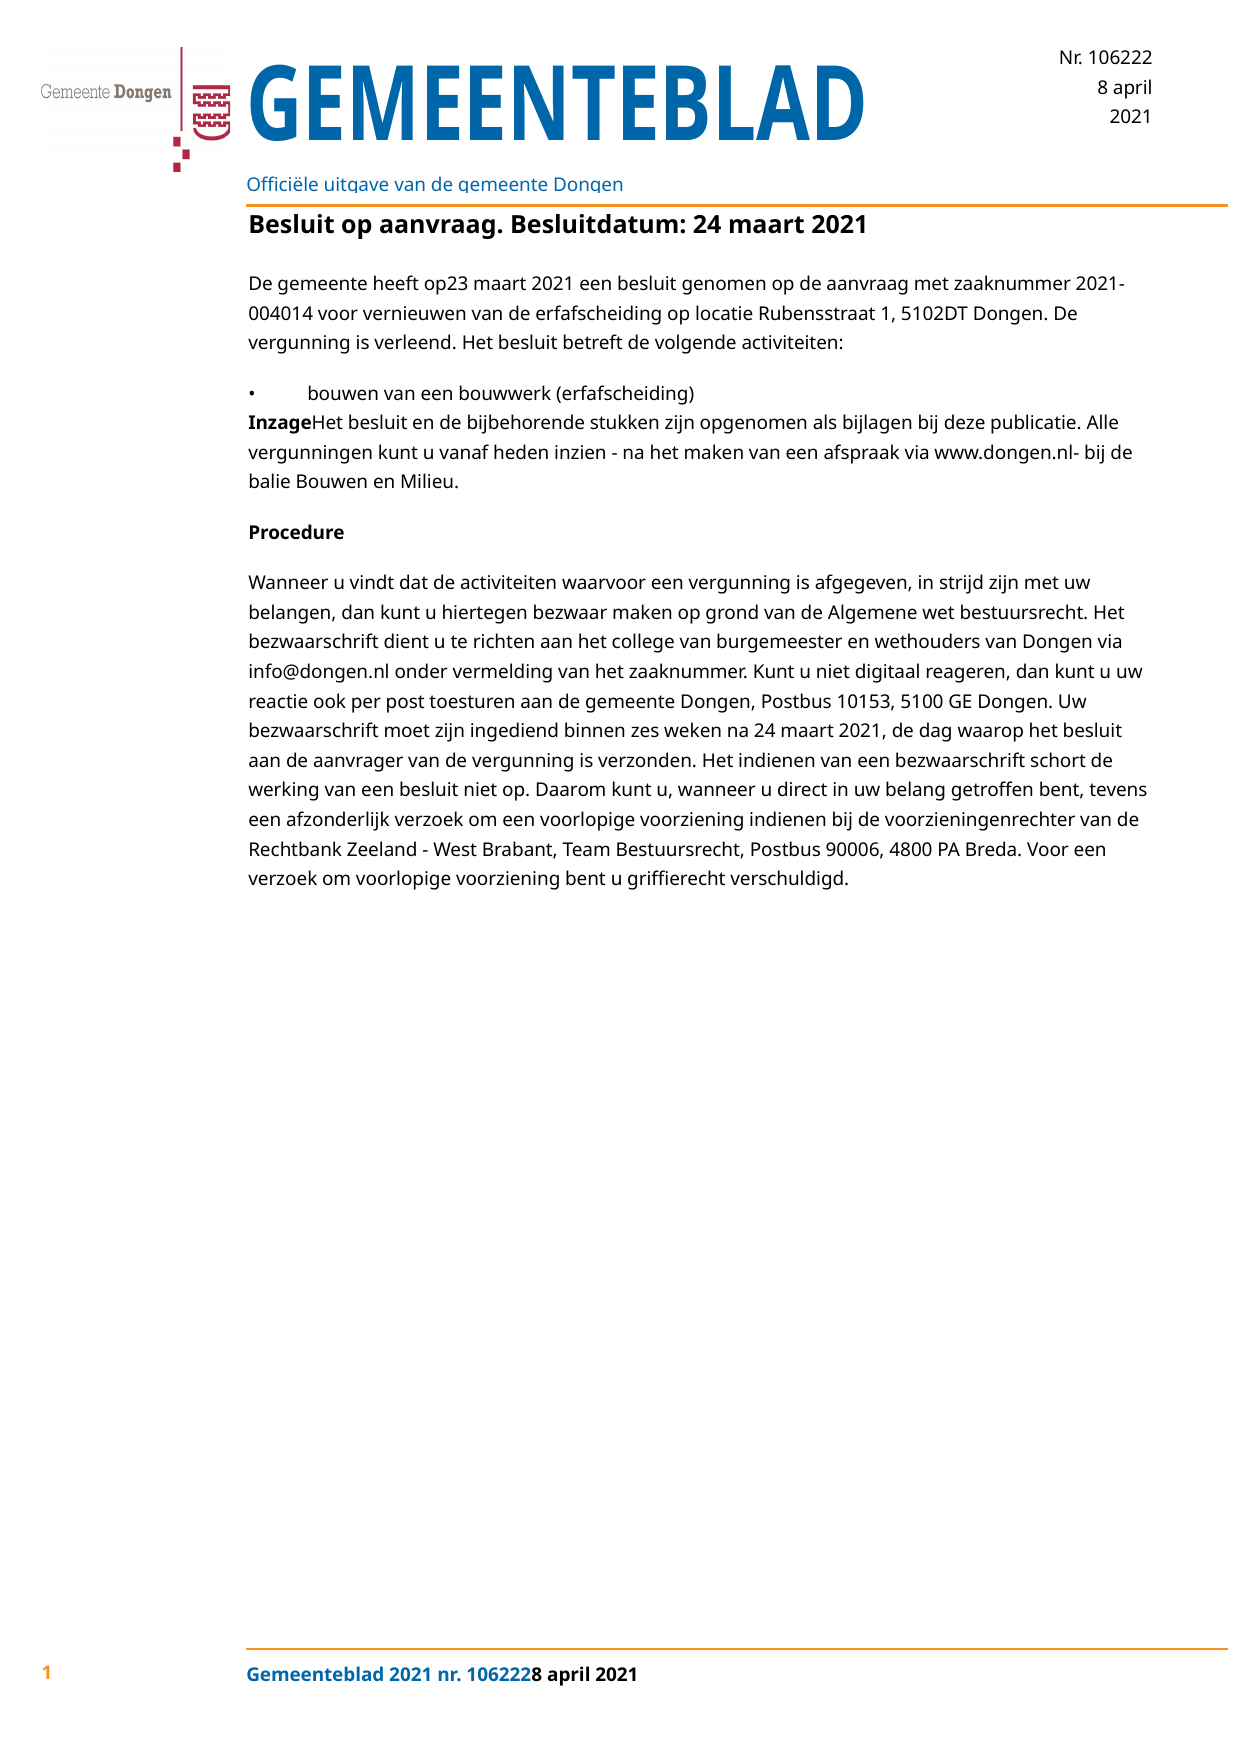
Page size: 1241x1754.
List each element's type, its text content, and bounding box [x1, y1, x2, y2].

text Wanneer u vindt dat de activiteiten waarvoor een vergunning is afgegeven, in strijd zijn met uw belangen, dan kunt u hiertegen bezwaar maken op grond van de Algemene wet bestuursrecht. Het bezwaarschrift dient u te richten aan het college van burgemeester en wethouders van Dongen via info@dongen.nl onder vermelding van het zaaknummer. Kunt u niet digitaal reageren, dan kunt u uw reactie ook per post toesturen aan de gemeente Dongen, Postbus 10153, 5100 GE Dongen. Uw bezwaarschrift moet zijn ingediend binnen zes weken na 24 maart 2021, de dag waarop het besluit aan de aanvrager van de vergunning is verzonden. Het indienen van een bezwaarschrift schort de werking van een besluit niet op. Daarom kunt u, wanneer u direct in uw belang getroffen bent, tevens een afzonderlijk verzoek om een voorlopige voorziening indienen bij de voorzieningenrechter van de Rechtbank Zeeland - West Brabant, Team Bestuursrecht, Postbus 90006, 4800 PA Breda. Voor een verzoek om voorlopige voorziening bent u griffierecht verschuldigd. [248, 569, 1152, 891]
text Besluit op aanvraag. Besluitdatum: 24 maart 2021 [248, 207, 1152, 241]
text De gemeente heeft op23 maart 2021 een besluit genomen op de aanvraag met zaaknummer 2021-004014 voor vernieuwen van de erfafscheiding op locatie Rubensstraat 1, 5102DT Dongen. De vergunning is verleend. Het besluit betreft de volgende activiteiten: [248, 270, 1152, 355]
picture [41, 47, 231, 172]
list bouwen van een bouwwerk (erfafscheiding) [248, 380, 1152, 406]
text Procedure [248, 519, 1152, 545]
text InzageHet besluit en de bijbehorende stukken zijn opgenomen als bijlagen bij deze publicatie. Alle vergunningen kunt u vanaf heden inzien - na het maken van een afspraak via www.dongen.nl- bij de balie Bouwen en Milieu. [248, 409, 1152, 494]
